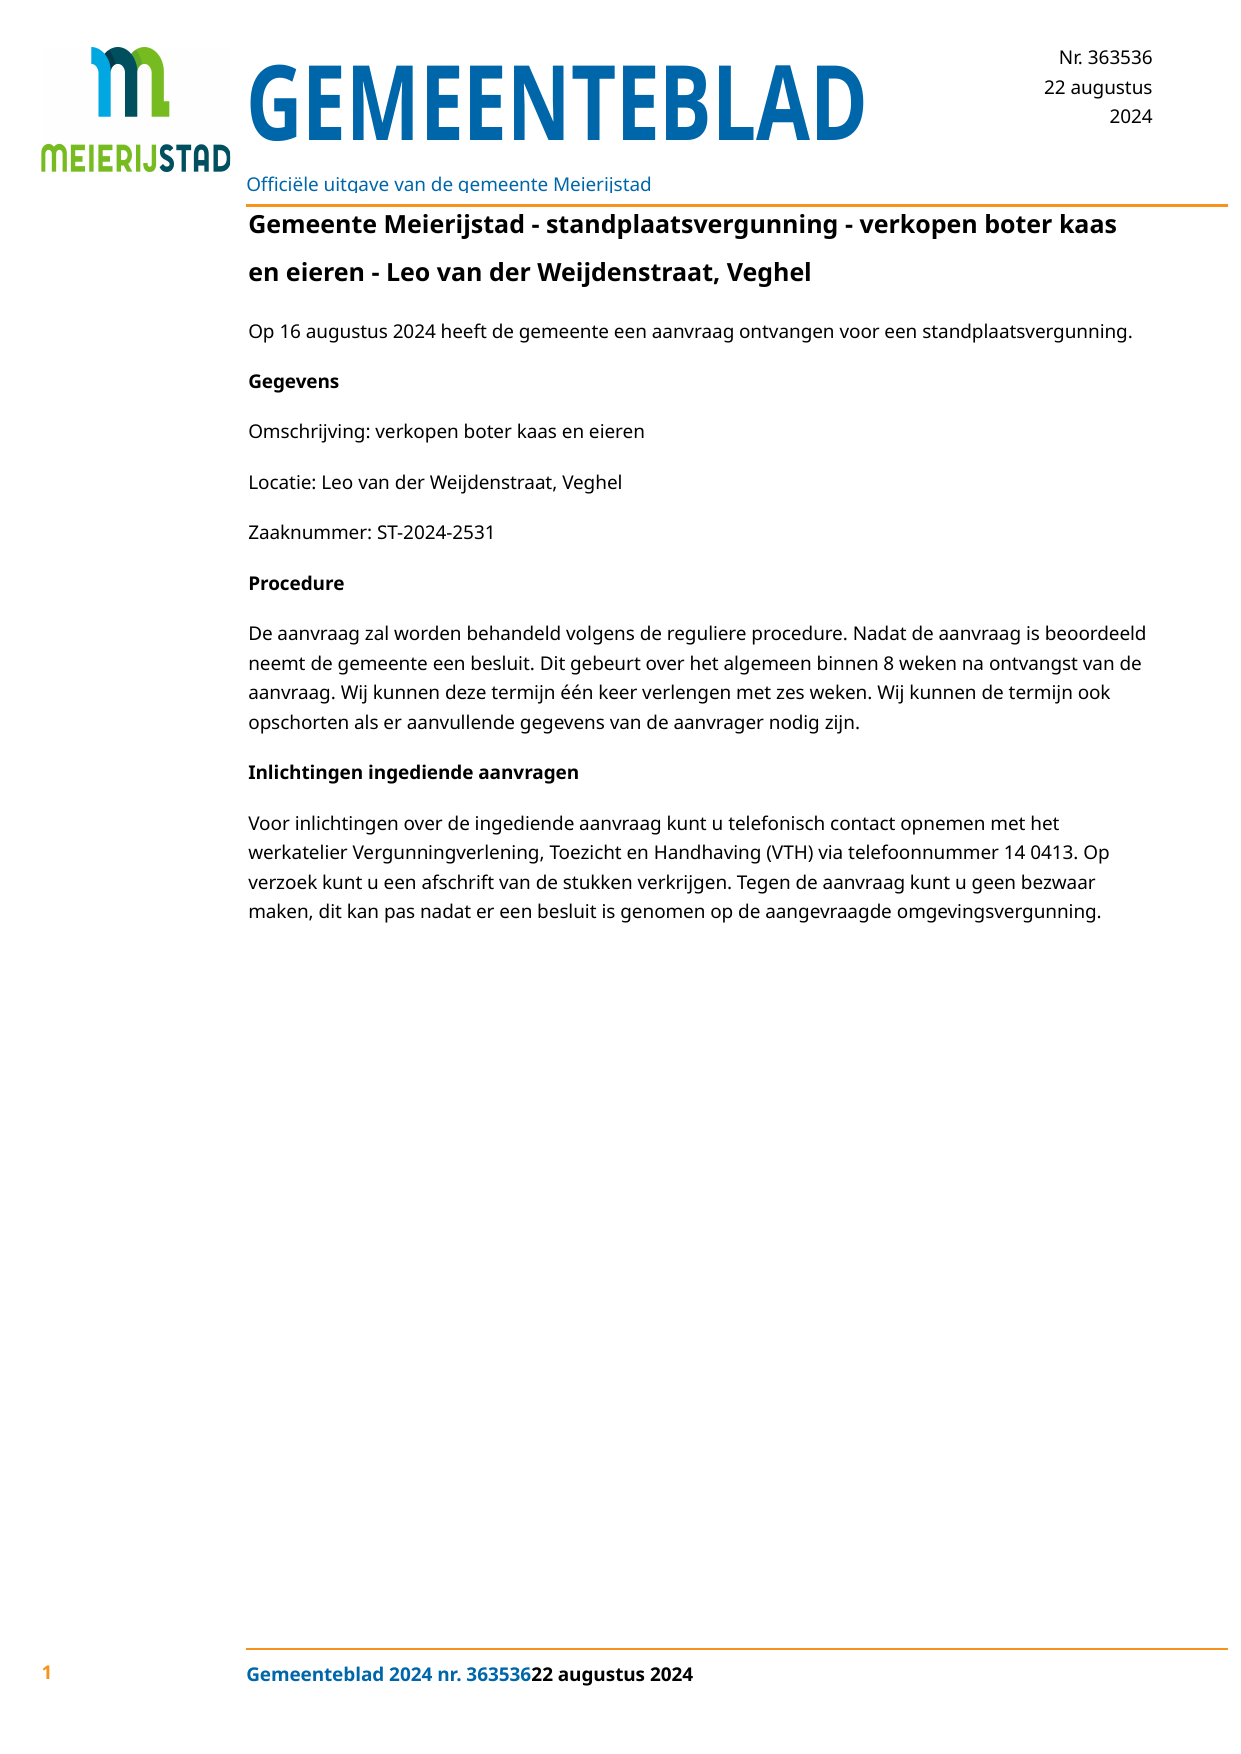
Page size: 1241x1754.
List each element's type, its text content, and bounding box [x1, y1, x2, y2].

text Zaaknummer: ST-2024-2531 [248, 519, 1152, 545]
text Gemeente Meierijstad - standplaatsvergunning - verkopen boter kaas en eieren - Leo van der Weijdenstraat, Veghel [248, 207, 1152, 288]
text Locatie: Leo van der Weijdenstraat, Veghel [248, 469, 1152, 495]
text Op 16 augustus 2024 heeft de gemeente een aanvraag ontvangen voor een standplaatsvergunning. [248, 318, 1152, 344]
text Procedure [248, 570, 1152, 596]
text Omschrijving: verkopen boter kaas en eieren [248, 419, 1152, 444]
text Voor inlichtingen over de ingediende aanvraag kunt u telefonisch contact opnemen met het werkatelier Vergunningverlening, Toezicht en Handhaving (VTH) via telefoonnummer 14 0413. Op verzoek kunt u een afschrift van de stukken verkrijgen. Tegen de aanvraag kunt u geen bezwaar maken, dit kan pas nadat er een besluit is genomen op de aangevraagde omgevingsvergunning. [248, 810, 1152, 924]
text Gegevens [248, 368, 1152, 394]
text Inlichtingen ingediende aanvragen [248, 759, 1152, 785]
picture [41, 47, 231, 172]
text De aanvraag zal worden behandeld volgens de reguliere procedure. Nadat de aanvraag is beoordeeld neemt de gemeente een besluit. Dit gebeurt over het algemeen binnen 8 weken na ontvangst van de aanvraag. Wij kunnen deze termijn één keer verlengen met zes weken. Wij kunnen de termijn ook opschorten als er aanvullende gegevens van de aanvrager nodig zijn. [248, 620, 1152, 735]
